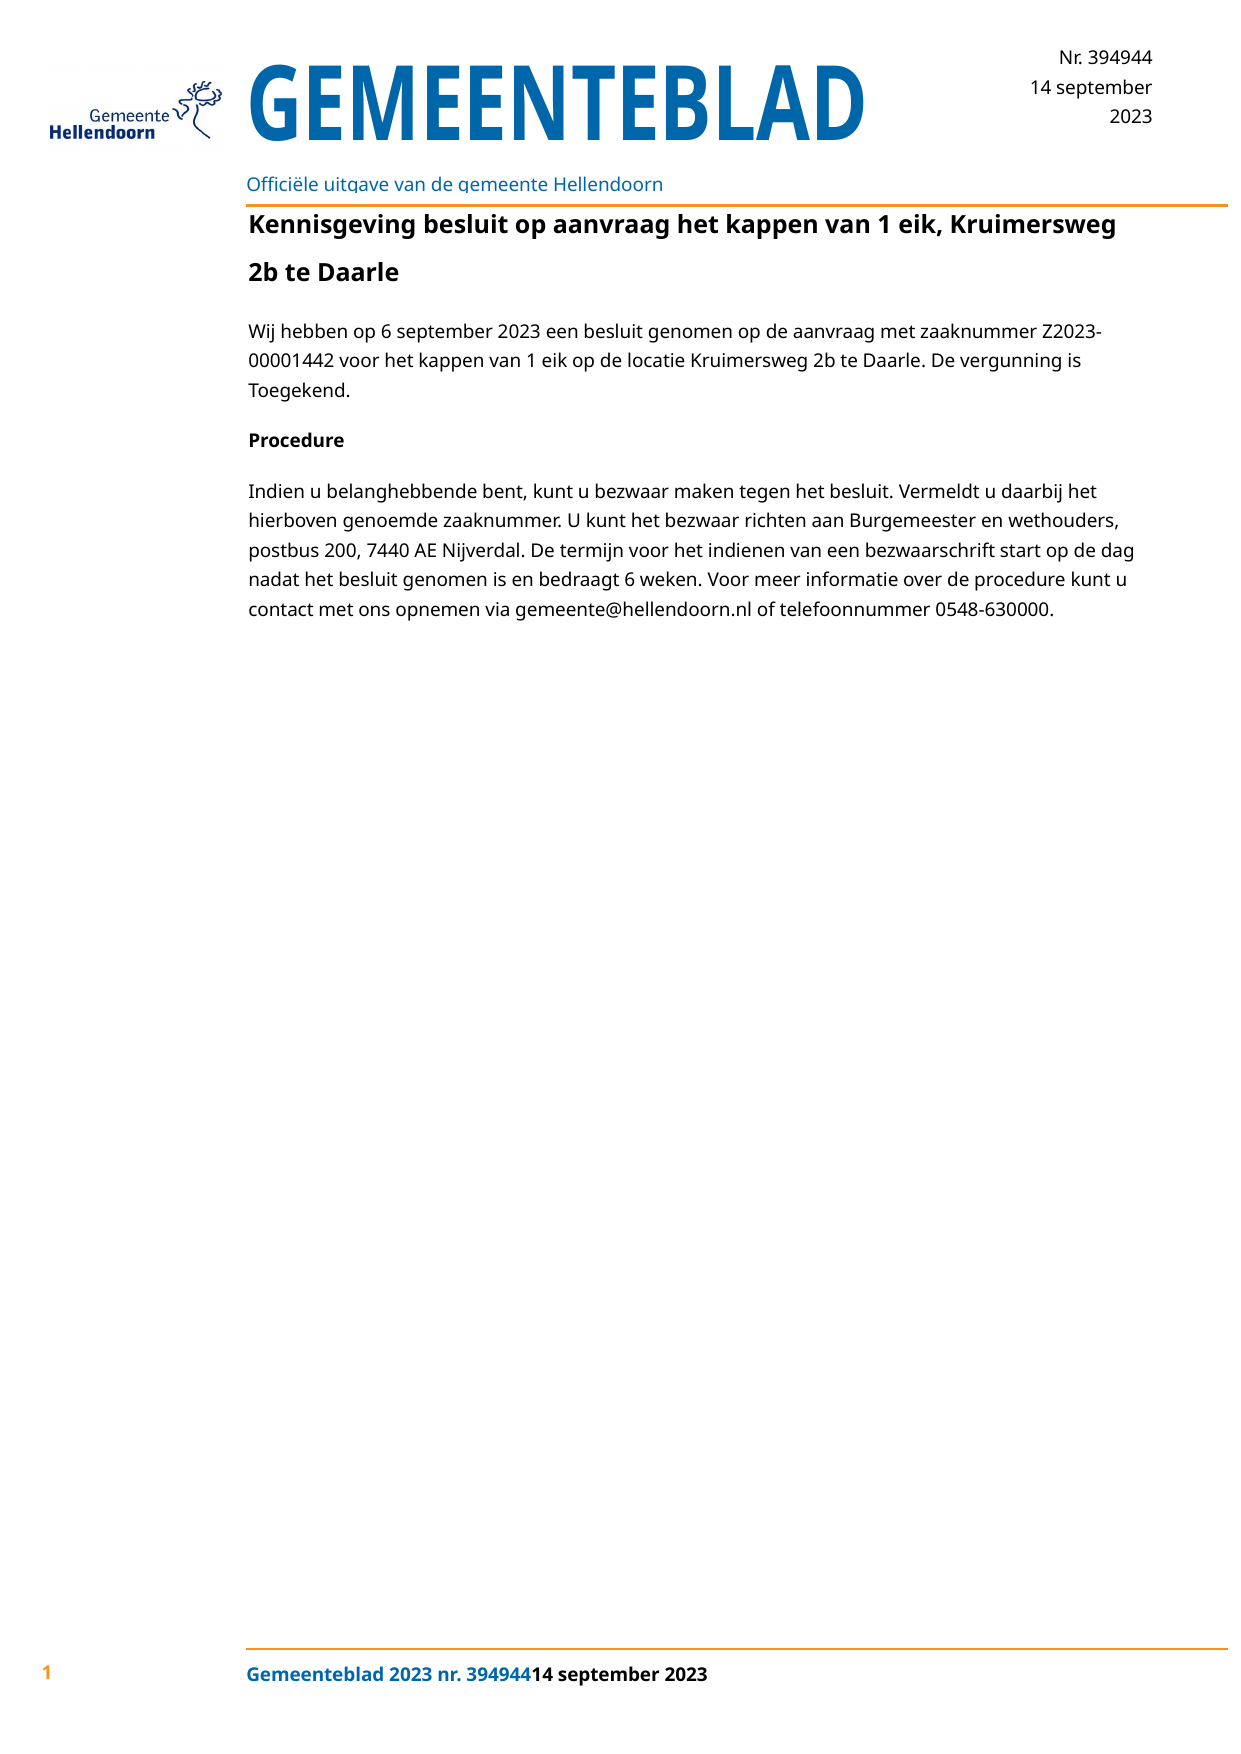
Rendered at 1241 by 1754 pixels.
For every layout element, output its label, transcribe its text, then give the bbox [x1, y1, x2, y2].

text Wij hebben op 6 september 2023 een besluit genomen op de aanvraag met zaaknummer Z2023-00001442 voor het kappen van 1 eik op de locatie Kruimersweg 2b te Daarle. De vergunning is Toegekend. [248, 318, 1152, 403]
text Procedure [248, 427, 1152, 453]
text Kennisgeving besluit op aanvraag het kappen van 1 eik, Kruimersweg 2b te Daarle [248, 207, 1152, 288]
text Indien u belanghebbende bent, kunt u bezwaar maken tegen het besluit. Vermeldt u daarbij het hierboven genoemde zaaknummer. U kunt het bezwaar richten aan Burgemeester en wethouders, postbus 200, 7440 AE Nijverdal. De termijn voor het indienen van een bezwaarschrift start op de dag nadat het besluit genomen is en bedraagt 6 weken. Voor meer informatie over de procedure kunt u contact met ons opnemen via gemeente@hellendoorn.nl of telefoonnummer 0548-630000. [248, 478, 1152, 622]
picture [41, 47, 231, 172]
